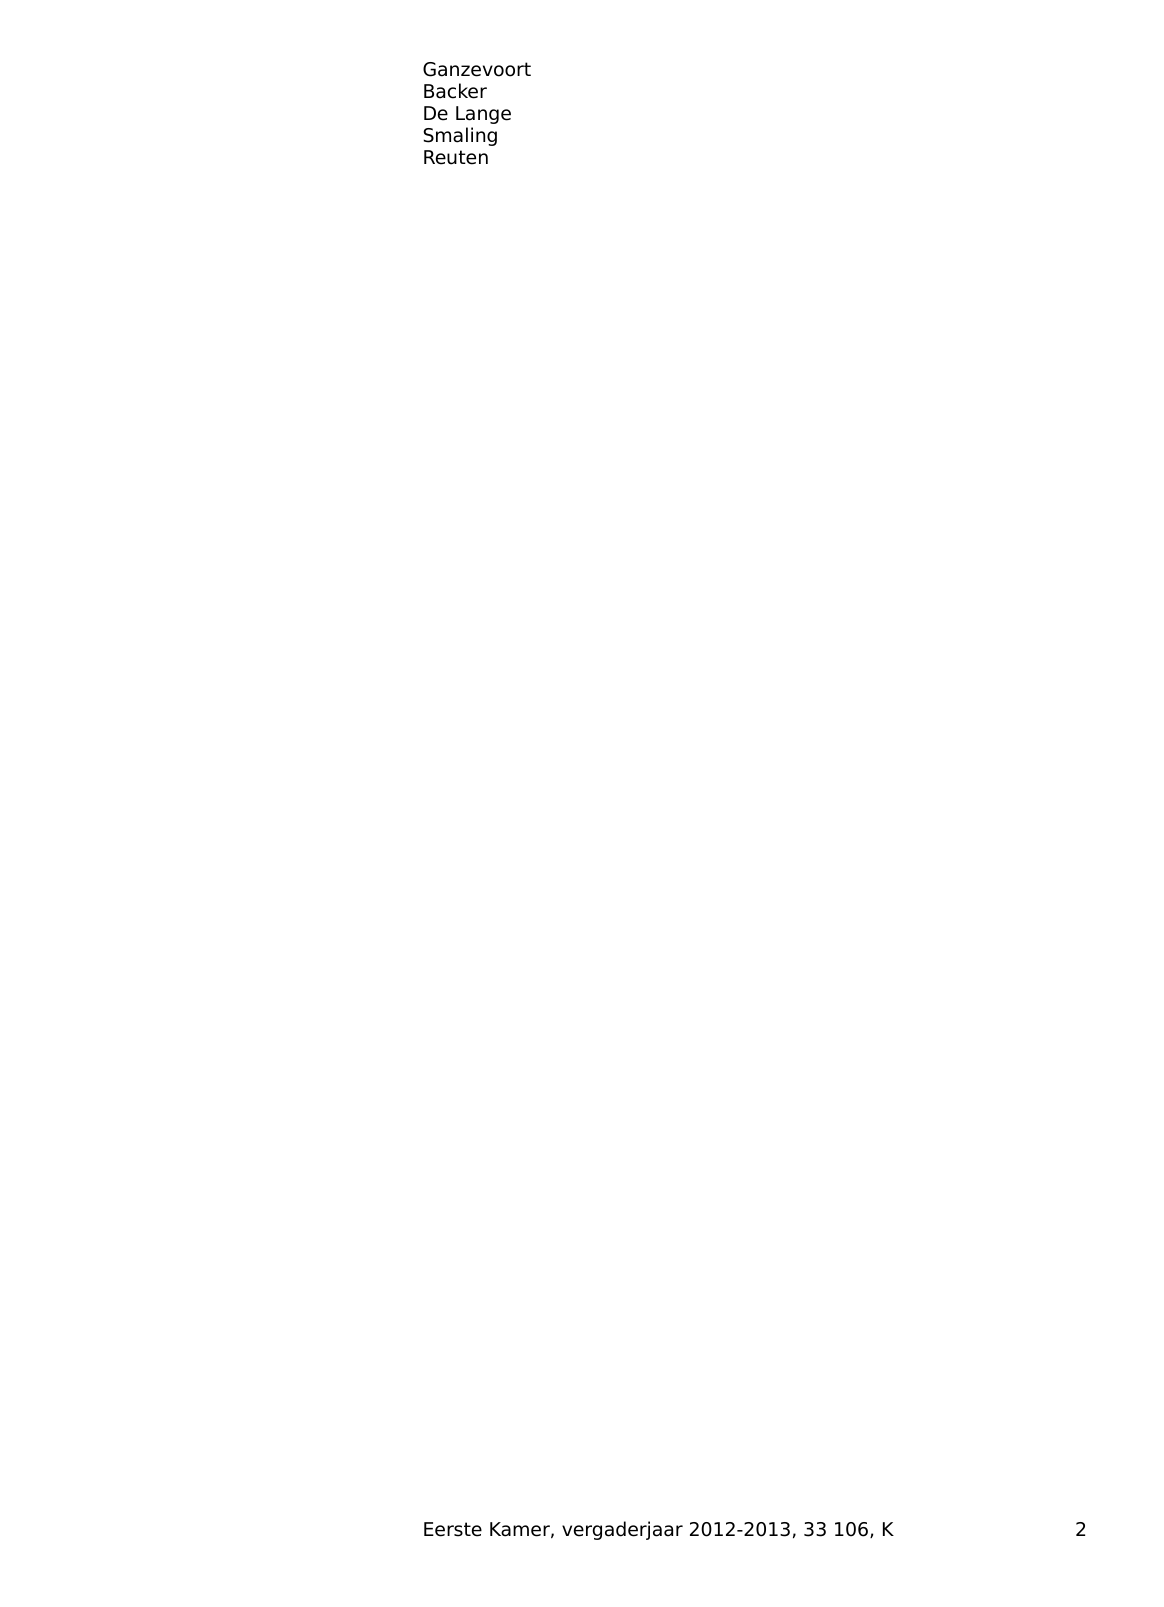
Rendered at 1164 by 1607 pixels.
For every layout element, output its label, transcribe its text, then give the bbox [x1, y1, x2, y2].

text De Lange [422, 103, 1087, 125]
text Reuten [422, 147, 1087, 169]
text Ganzevoort [422, 59, 1087, 81]
text Backer [422, 81, 1087, 103]
text Smaling [422, 125, 1087, 147]
